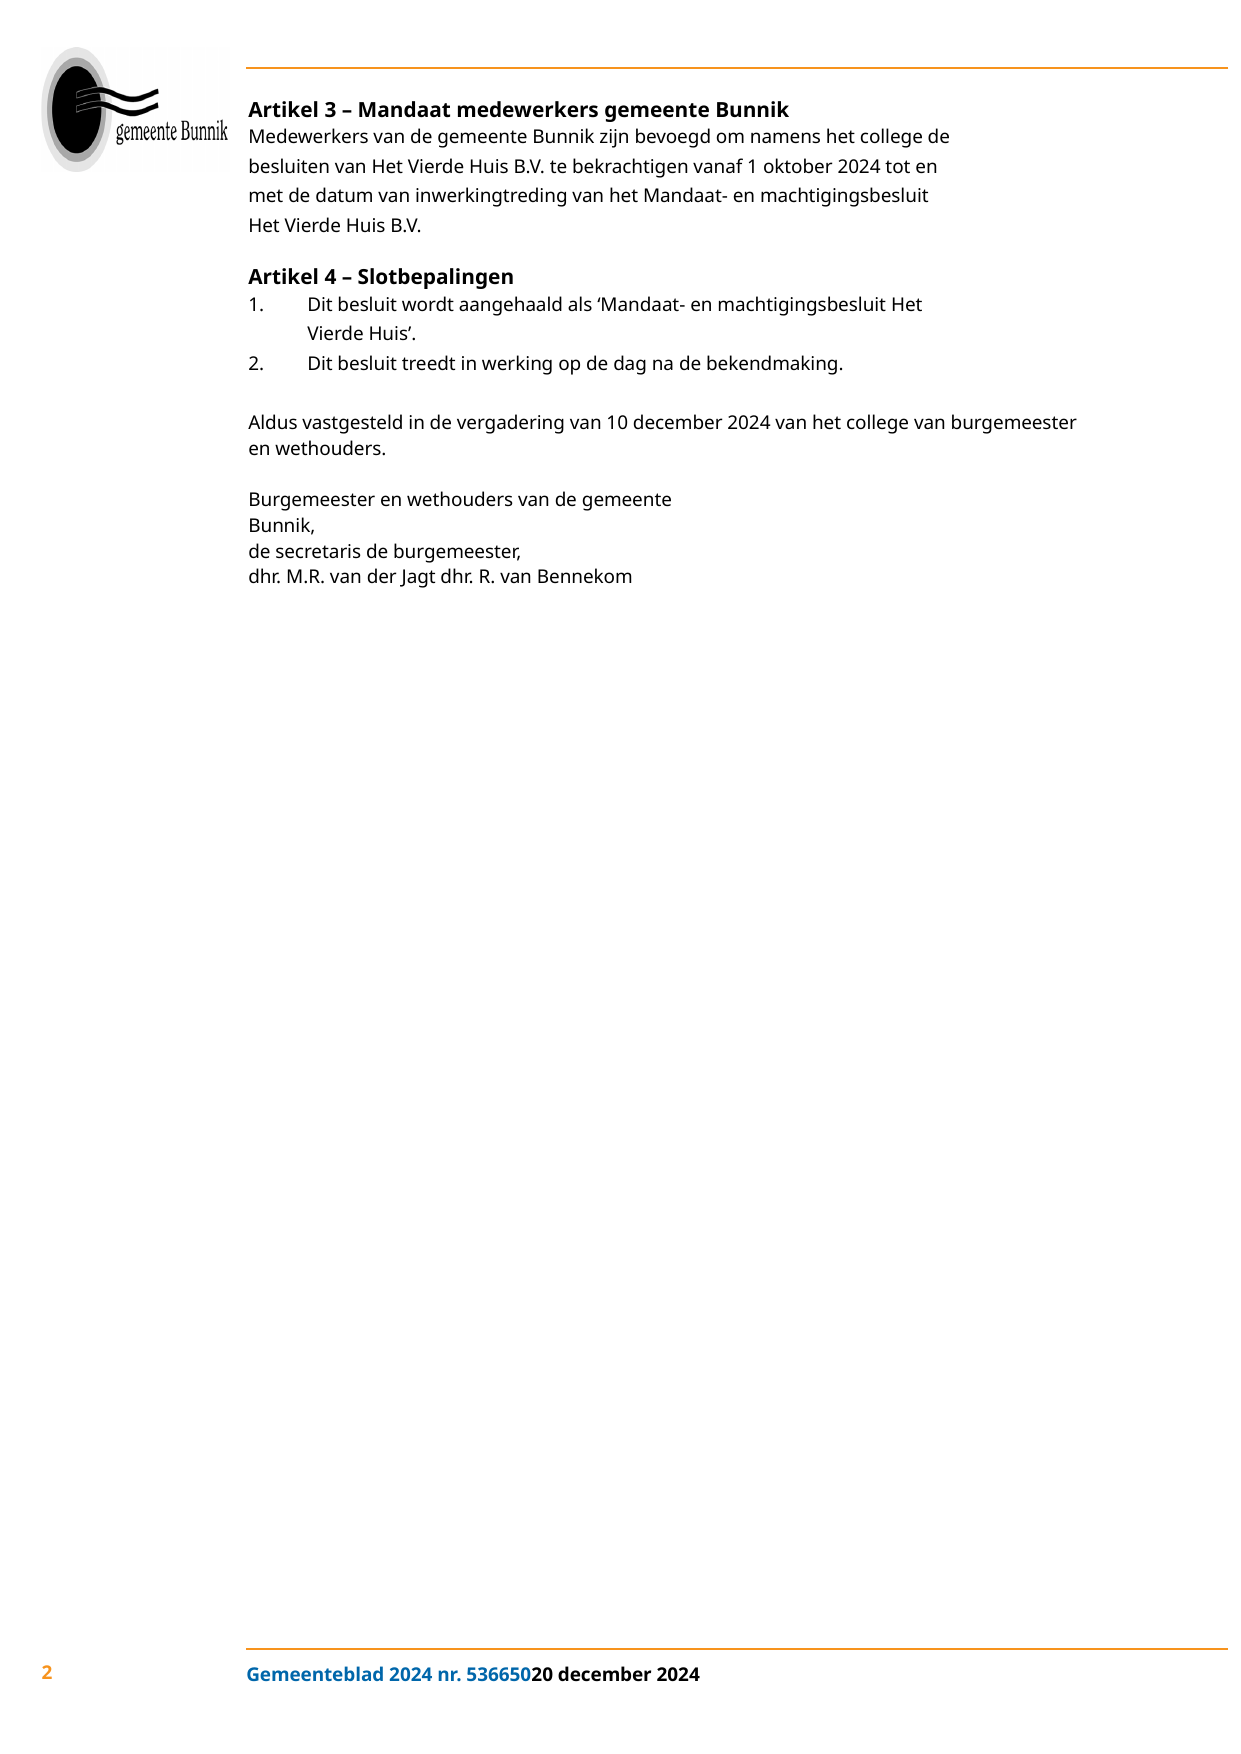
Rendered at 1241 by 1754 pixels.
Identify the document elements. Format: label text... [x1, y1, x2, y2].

text met de datum van inwerkingtreding van het Mandaat- en machtigingsbesluit [248, 182, 1152, 208]
text besluiten van Het Vierde Huis B.V. te bekrachtigen vanaf 1 oktober 2024 tot en [248, 153, 1152, 178]
text Aldus vastgesteld in de vergadering van 10 december 2024 van het college van burgemeester [248, 409, 1152, 435]
text en wethouders. [248, 435, 1152, 461]
list Dit besluit wordt aangehaald als ‘Mandaat- en machtigingsbesluit Het [248, 291, 1152, 317]
text Het Vierde Huis B.V. [248, 212, 1152, 238]
text Burgemeester en wethouders van de gemeente [248, 486, 1152, 512]
text Bunnik, [248, 512, 1152, 538]
text Medewerkers van de gemeente Bunnik zijn bevoegd om namens het college de [248, 123, 1152, 149]
list Dit besluit treedt in werking op de dag na de bekendmaking. [248, 350, 1152, 376]
text Artikel 3 – Mandaat medewerkers gemeente Bunnik [248, 95, 1152, 123]
picture [41, 47, 231, 172]
text Artikel 4 – Slotbepalingen [248, 262, 1152, 291]
text dhr. M.R. van der Jagt dhr. R. van Bennekom [248, 563, 1152, 589]
list Vierde Huis’. [248, 320, 1152, 346]
text de secretaris de burgemeester, [248, 538, 1152, 563]
